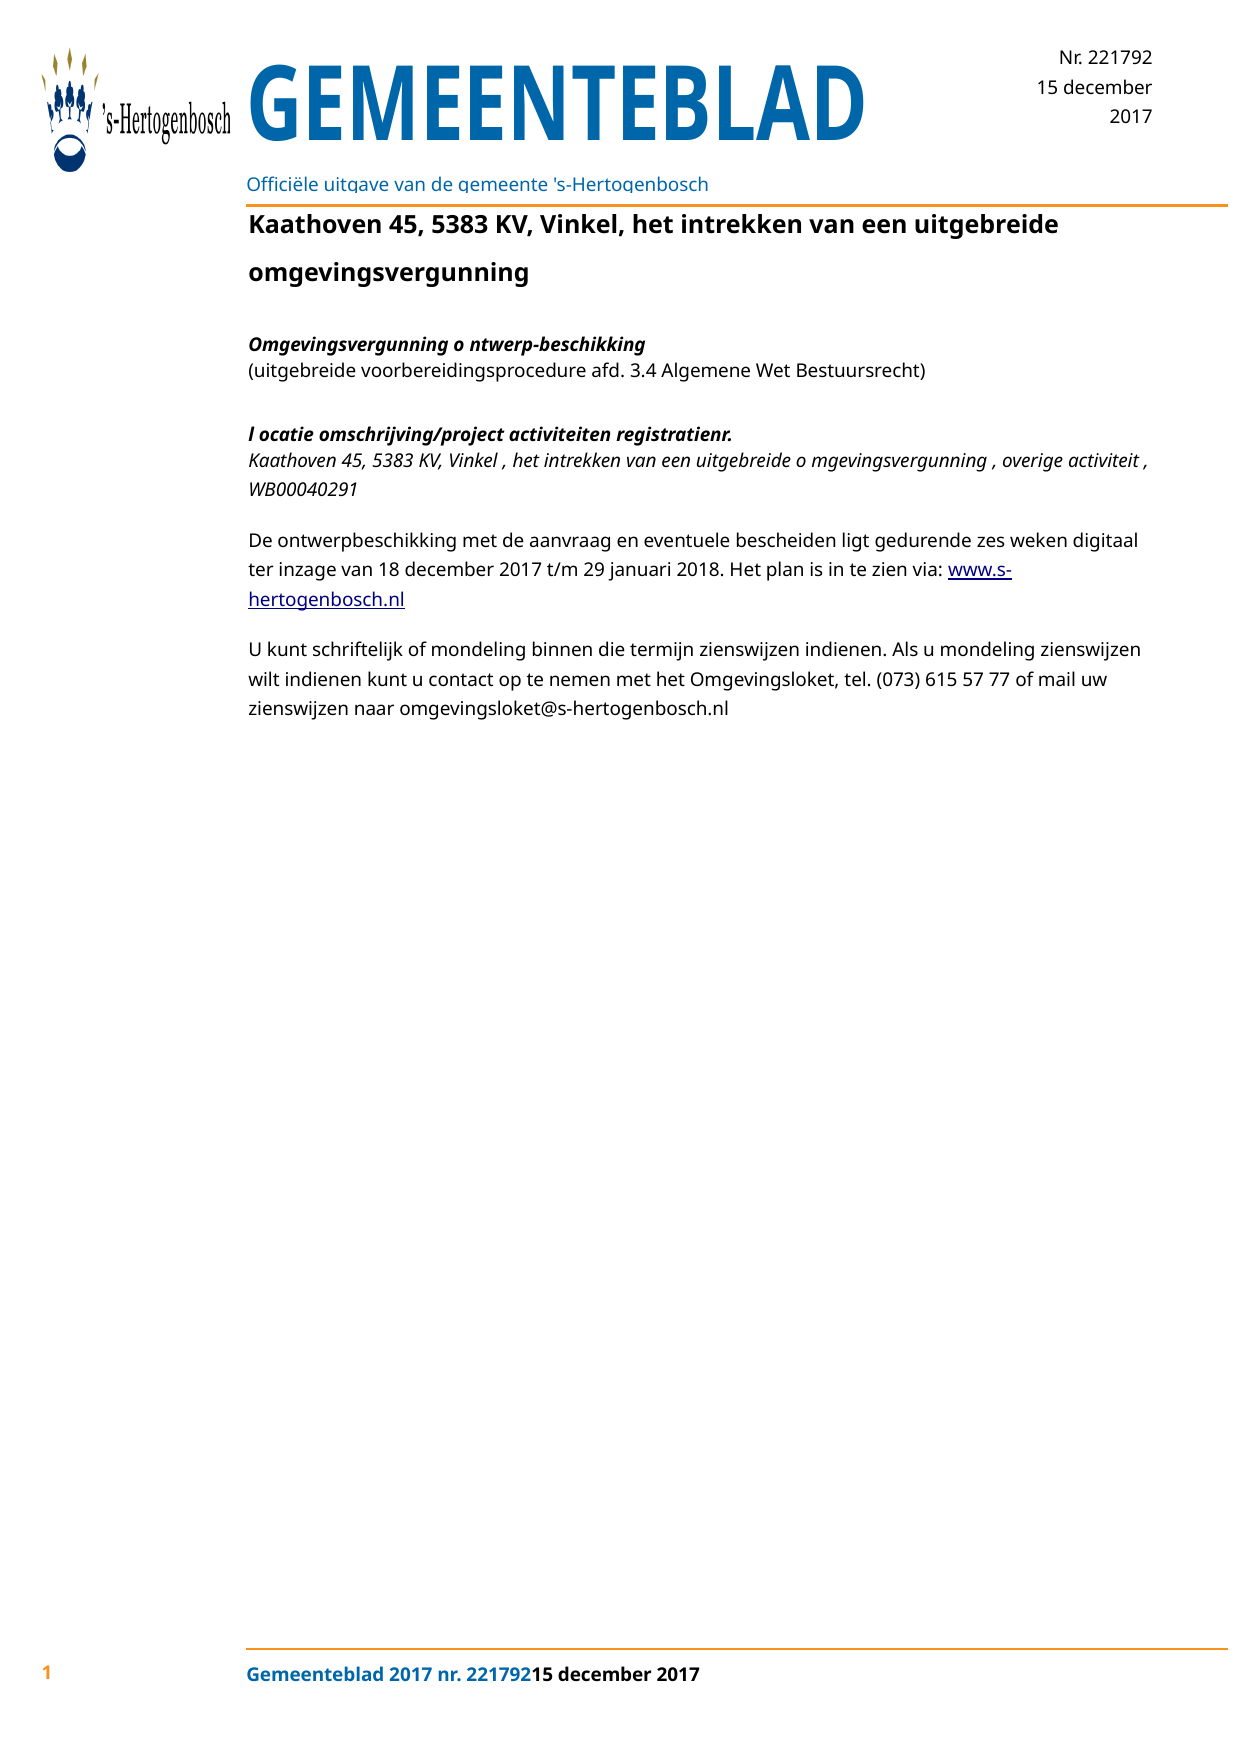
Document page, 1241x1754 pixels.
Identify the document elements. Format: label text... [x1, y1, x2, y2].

text U kunt schriftelijk of mondeling binnen die termijn zienswijzen indienen. Als u mondeling zienswijzen wilt indienen kunt u contact op te nemen met het Omgevingsloket, tel. (073) 615 57 77 of mail uw zienswijzen naar omgevingsloket@s-hertogenbosch.nl [248, 636, 1152, 721]
text Kaathoven 45, 5383 KV, Vinkel, het intrekken van een uitgebreide omgevingsvergunning [248, 207, 1152, 288]
text De ontwerpbeschikking met de aanvraag en eventuele bescheiden ligt gedurende zes weken digitaal ter inzage van 18 december 2017 t/m 29 januari 2018. Het plan is in te zien via: www.s-hertogenbosch.nl [248, 527, 1152, 612]
text (uitgebreide voorbereidingsprocedure afd. 3.4 Algemene Wet Bestuursrecht) [248, 357, 1152, 383]
text Kaathoven 45, 5383 KV, Vinkel , het intrekken van een uitgebreide o mgevingsvergunning , overige activiteit , WB00040291 [248, 447, 1152, 502]
picture [41, 47, 231, 172]
text Omgevingsvergunning o ntwerp-beschikking [248, 331, 1152, 357]
text l ocatie omschrijving/project activiteiten registratienr. [248, 421, 1152, 447]
